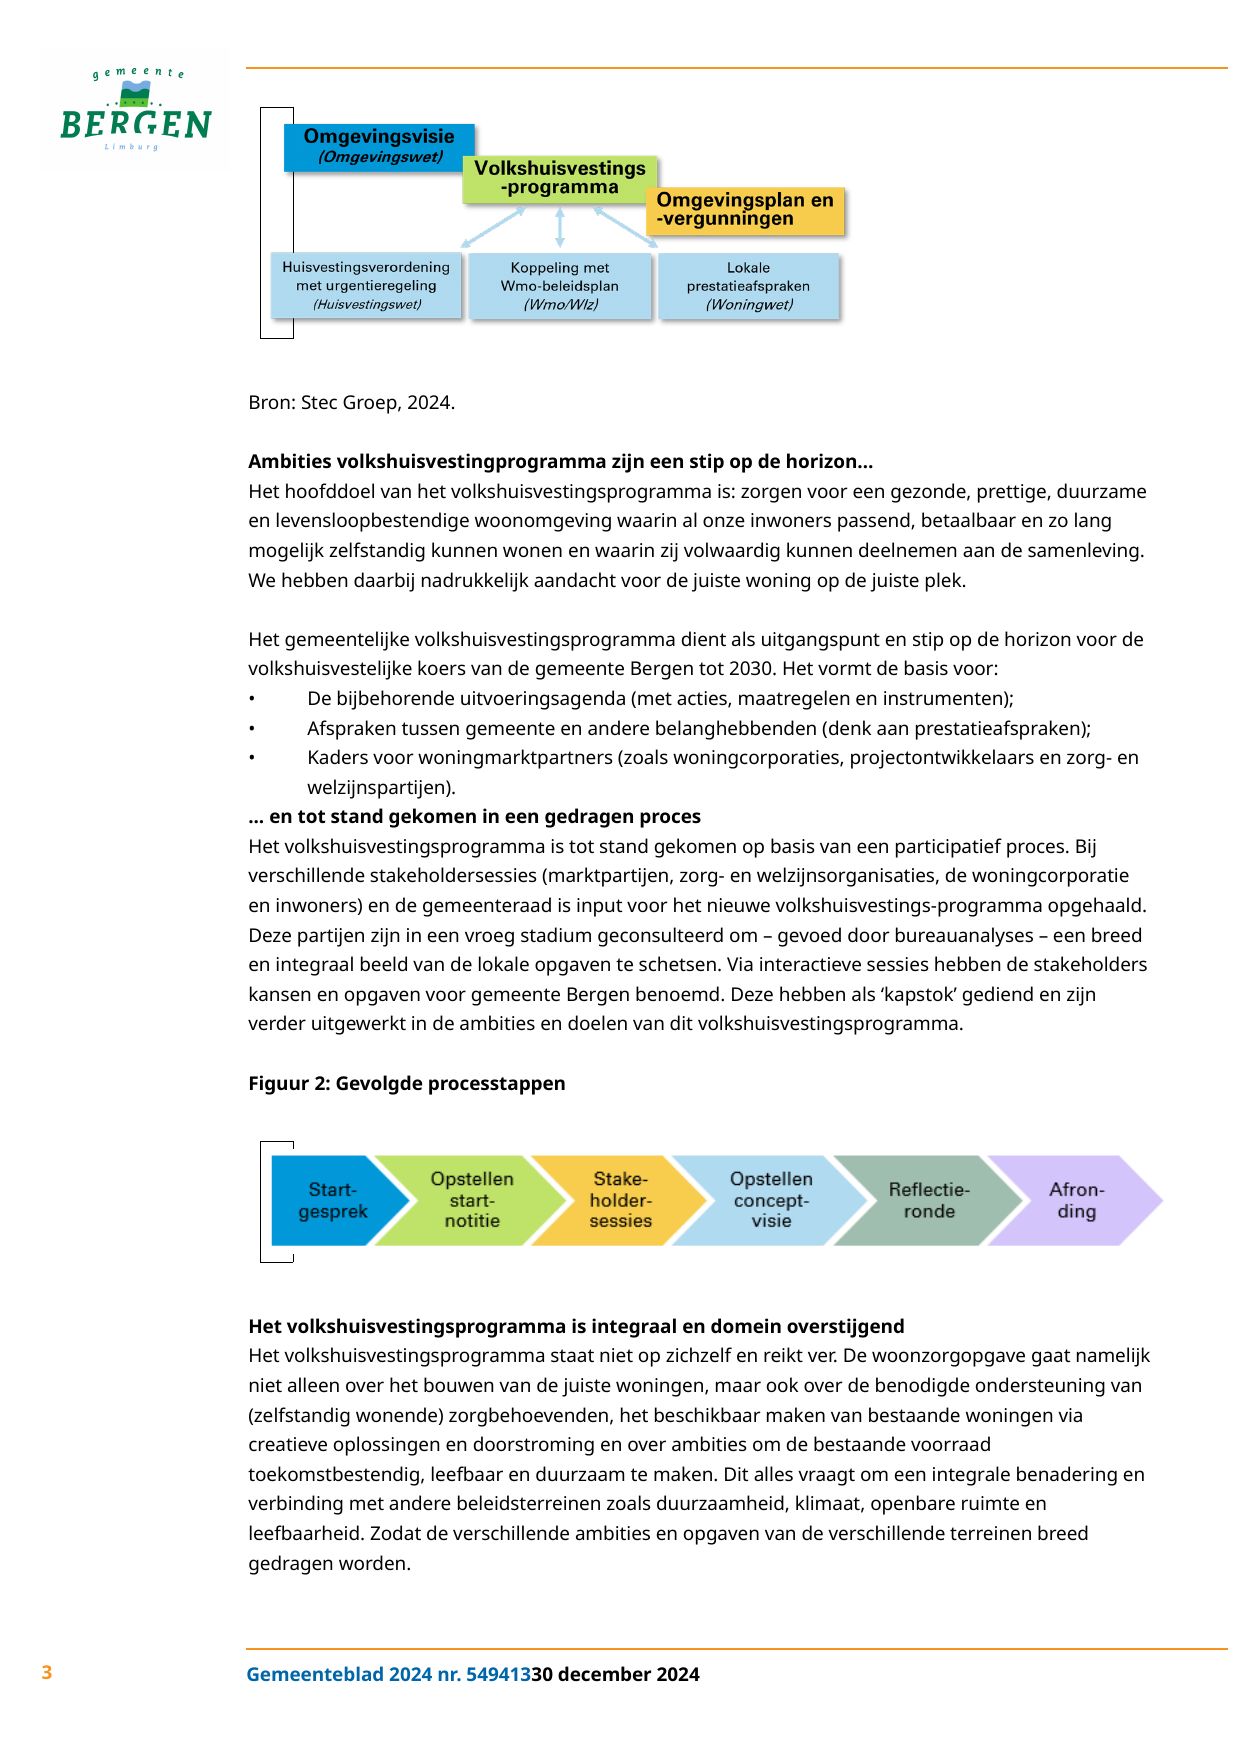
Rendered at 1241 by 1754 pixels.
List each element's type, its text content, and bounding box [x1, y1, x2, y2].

text Het volkshuisvestingsprogramma staat niet op zichzelf en reikt ver. De woonzorgopgave gaat namelijk niet alleen over het bouwen van de juiste woningen, maar ook over de benodigde ondersteuning van (zelfstandig wonende) zorgbehoevenden, het beschikbaar maken van bestaande woningen via creatieve oplossingen en doorstroming en over ambities om de bestaande voorraad toekomstbestendig, leefbaar en duurzaam te maken. Dit alles vraagt om een integrale benadering en verbinding met andere beleidsterreinen zoals duurzaamheid, klimaat, openbare ruimte en leefbaarheid. Zodat de verschillende ambities en opgaven van de verschillende terreinen breed gedragen worden. [248, 1343, 1152, 1575]
text Het volkshuisvestingsprogramma is integraal en domein overstijgend [248, 1313, 1152, 1339]
picture [268, 115, 860, 330]
text Ambities volkshuisvestingprogramma zijn een stip op de horizon… [248, 448, 1152, 474]
text Het gemeentelijke volkshuisvestingsprogramma dient als uitgangspunt en stip op de horizon voor de volkshuisvestelijke koers van de gemeente Bergen tot 2030. Het vormt de basis voor: [248, 626, 1152, 681]
text Figuur 2: Gevolgde processtappen [248, 1070, 1152, 1095]
list Kaders voor woningmarktpartners (zoals woningcorporaties, projectontwikkelaars en zorg- en welzijnspartijen). [248, 744, 1152, 799]
text ... en tot stand gekomen in een gedragen proces [248, 803, 1152, 829]
text Bron: Stec Groep, 2024. [248, 389, 1152, 415]
list De bijbehorende uitvoeringsagenda (met acties, maatregelen en instrumenten); [248, 685, 1152, 711]
picture [41, 47, 231, 172]
picture [268, 1149, 1173, 1254]
text Het hoofddoel van het volkshuisvestingsprogramma is: zorgen voor een gezonde, prettige, duurzame en levensloopbestendige woonomgeving waarin al onze inwoners passend, betaalbaar en zo lang mogelijk zelfstandig kunnen wonen en waarin zij volwaardig kunnen deelnemen aan de samenleving. We hebben daarbij nadrukkelijk aandacht voor de juiste woning op de juiste plek. [248, 478, 1152, 592]
text Het volkshuisvestingsprogramma is tot stand gekomen op basis van een participatief proces. Bij verschillende stakeholdersessies (marktpartijen, zorg- en welzijnsorganisaties, de woningcorporatie en inwoners) en de gemeenteraad is input voor het nieuwe volkshuisvestings-programma opgehaald. Deze partijen zijn in een vroeg stadium geconsulteerd om – gevoed door bureauanalyses – een breed en integraal beeld van de lokale opgaven te schetsen. Via interactieve sessies hebben de stakeholders kansen en opgaven voor gemeente Bergen benoemd. Deze hebben als ‘kapstok’ gediend en zijn verder uitgewerkt in de ambities en doelen van dit volkshuisvestingsprogramma. [248, 833, 1152, 1036]
list Afspraken tussen gemeente en andere belanghebbenden (denk aan prestatieafspraken); [248, 715, 1152, 740]
